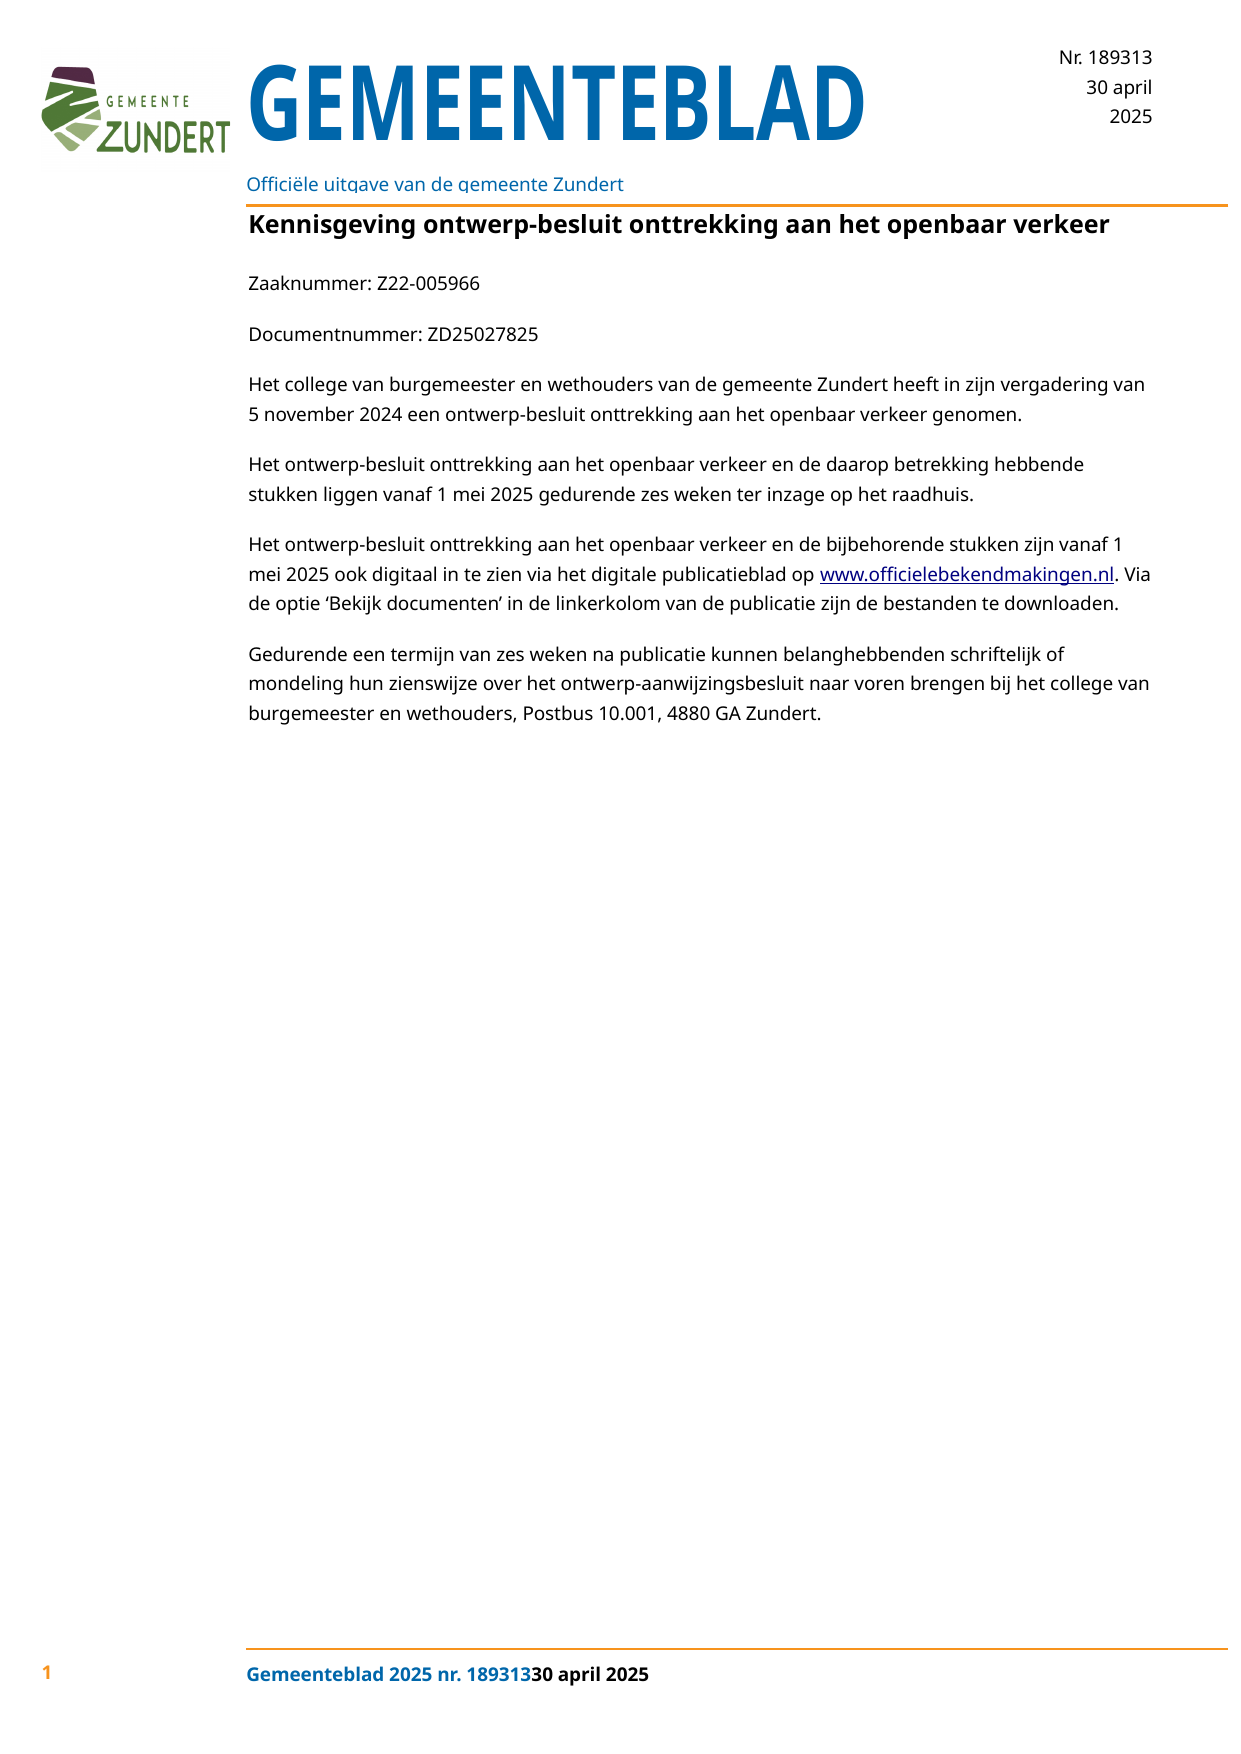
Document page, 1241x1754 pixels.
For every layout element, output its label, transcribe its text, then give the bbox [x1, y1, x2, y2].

text Documentnummer: ZD25027825 [248, 321, 1152, 346]
text Het ontwerp-besluit onttrekking aan het openbaar verkeer en de daarop betrekking hebbende stukken liggen vanaf 1 mei 2025 gedurende zes weken ter inzage op het raadhuis. [248, 451, 1152, 506]
text Gedurende een termijn van zes weken na publicatie kunnen belanghebbenden schriftelijk of mondeling hun zienswijze over het ontwerp-aanwijzingsbesluit naar voren brengen bij het college van burgemeester en wethouders, Postbus 10.001, 4880 GA Zundert. [248, 641, 1152, 726]
text Het college van burgemeester en wethouders van de gemeente Zundert heeft in zijn vergadering van 5 november 2024 een ontwerp-besluit onttrekking aan het openbaar verkeer genomen. [248, 371, 1152, 426]
text Het ontwerp-besluit onttrekking aan het openbaar verkeer en de bijbehorende stukken zijn vanaf 1 mei 2025 ook digitaal in te zien via het digitale publicatieblad op www.officielebekendmakingen.nl. Via de optie ‘Bekijk documenten’ in de linkerkolom van de publicatie zijn de bestanden te downloaden. [248, 531, 1152, 616]
picture [41, 47, 231, 172]
text Zaaknummer: Z22-005966 [248, 270, 1152, 296]
text Kennisgeving ontwerp-besluit onttrekking aan het openbaar verkeer [248, 207, 1152, 241]
